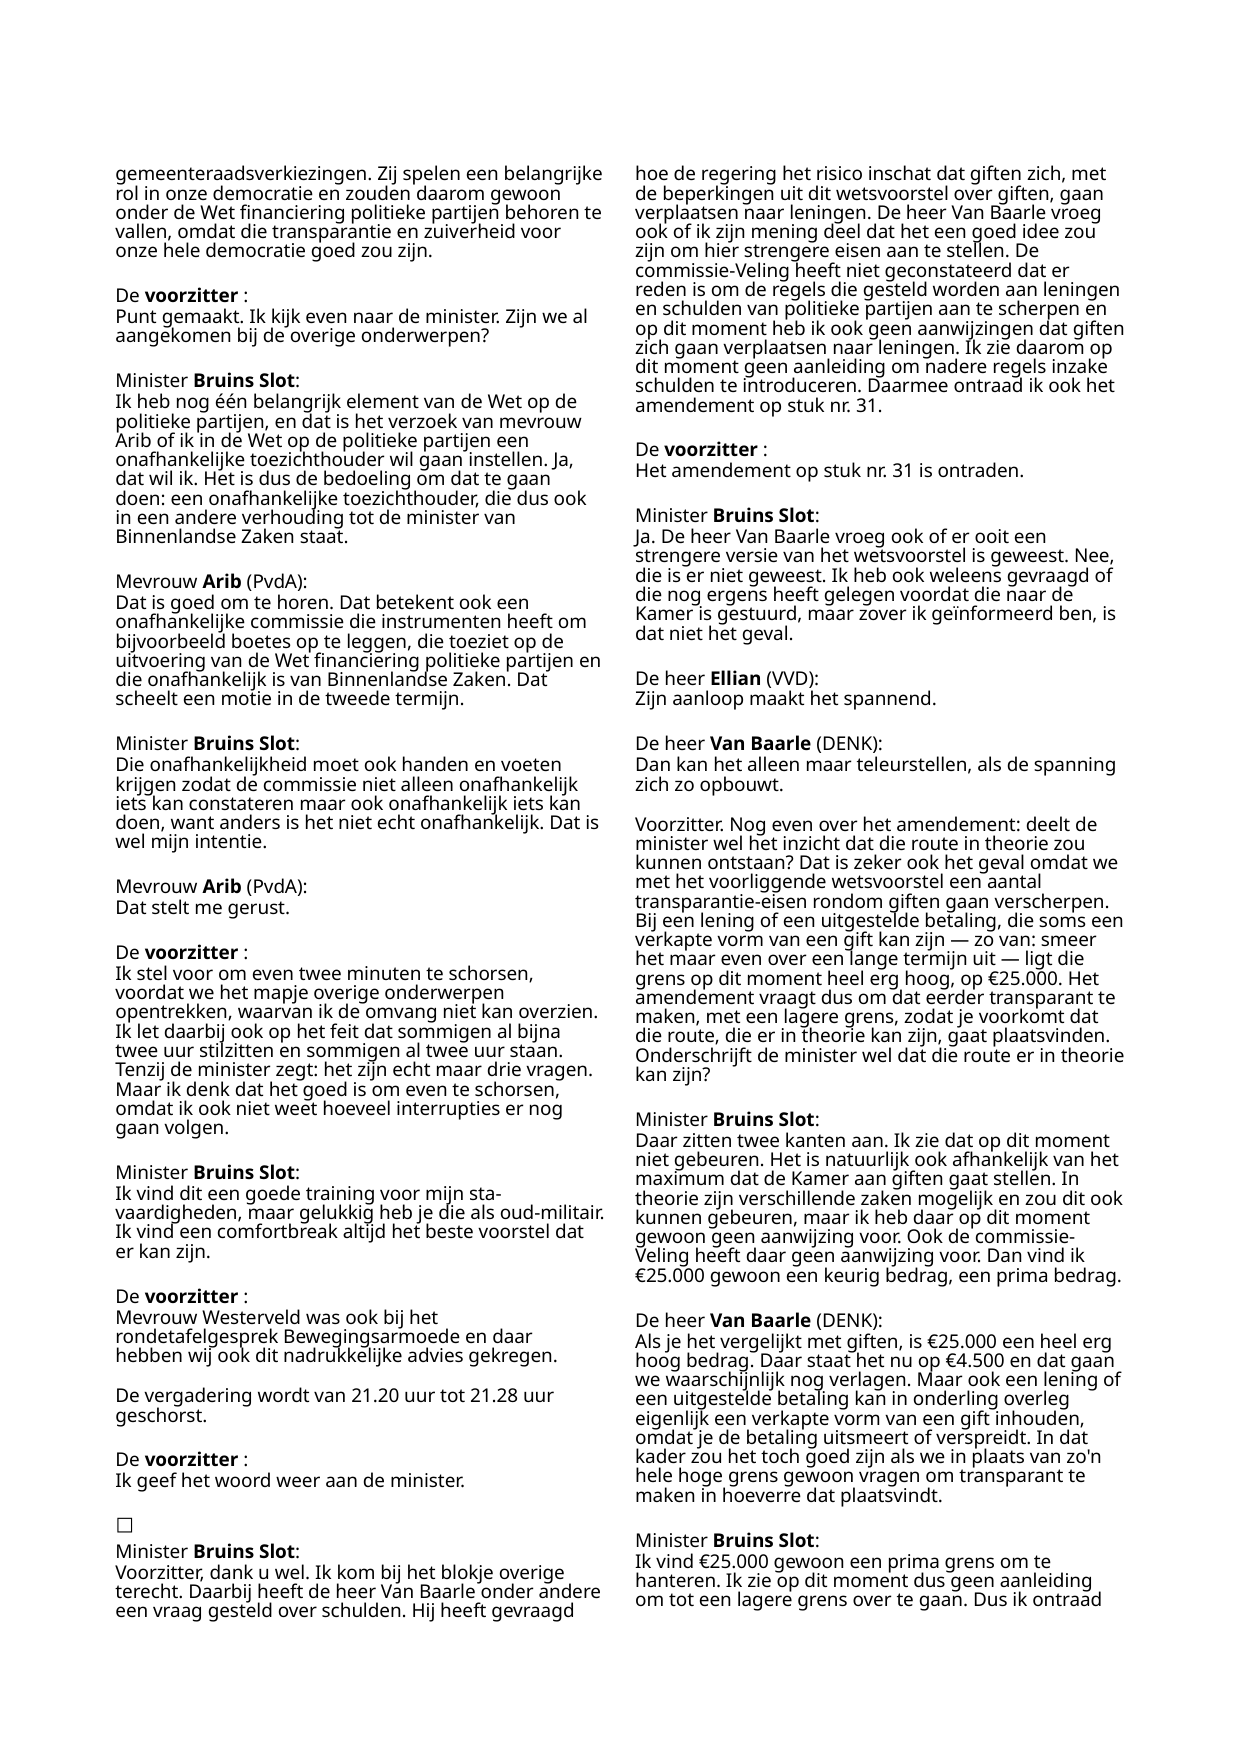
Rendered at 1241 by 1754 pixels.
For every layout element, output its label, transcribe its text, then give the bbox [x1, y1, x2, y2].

text Minister Bruins Slot: [635, 1527, 1125, 1553]
text De heer Ellian (VVD): [635, 665, 1125, 690]
text Ik stel voor om even twee minuten te schorsen, voordat we het mapje overige onderwerpen opentrekken, waarvan ik de omvang niet kan overzien. Ik let daarbij ook op het feit dat sommigen al bijna twee uur stilzitten en sommigen al twee uur staan. Tenzij de minister zegt: het zijn echt maar drie vragen. Maar ik denk dat het goed is om even te schorsen, omdat ik ook niet weet hoeveel interrupties er nog gaan volgen. [115, 965, 605, 1138]
text De voorzitter : [635, 437, 1125, 462]
text Mevrouw Westerveld was ook bij het rondetafelgesprek Bewegingsarmoede en daar hebben wij ook dit nadrukkelijke advies gekregen. [115, 1309, 605, 1366]
text Dat is goed om te horen. Dat betekent ook een onafhankelijke commissie die instrumenten heeft om bijvoorbeeld boetes op te leggen, die toeziet op de uitvoering van de Wet financiering politieke partijen en die onafhankelijk is van Binnenlandse Zaken. Dat scheelt een motie in de tweede termijn. [115, 594, 605, 710]
text Voorzitter. Nog even over het amendement: deelt de minister wel het inzicht dat die route in theorie zou kunnen ontstaan? Dat is zeker ook het geval omdat we met het voorliggende wetsvoorstel een aantal transparantie-eisen rondom giften gaan verscherpen. Bij een lening of een uitgestelde betaling, die soms een verkapte vorm van een gift kan zijn — zo van: smeer het maar even over een lange termijn uit — ligt die grens op dit moment heel erg hoog, op €25.000. Het amendement vraagt dus om dat eerder transparant te maken, met een lagere grens, zodat je voorkomt dat die route, die er in theorie kan zijn, gaat plaatsvinden. Onderschrijft de minister wel dat die route er in theorie kan zijn? [635, 816, 1125, 1085]
text De heer Van Baarle (DENK): [635, 731, 1125, 756]
text De vergadering wordt van 21.20 uur tot 21.28 uur geschorst. [115, 1387, 605, 1426]
text De voorzitter : [115, 1447, 605, 1472]
text Dat stelt me gerust. [115, 899, 605, 918]
text Mevrouw Arib (PvdA): [115, 873, 605, 899]
text De voorzitter : [115, 939, 605, 965]
text Ik vind dit een goede training voor mijn sta-vaardigheden, maar gelukkig heb je die als oud-militair. Ik vind een comfortbreak altijd het beste voorstel dat er kan zijn. [115, 1185, 605, 1262]
text Minister Bruins Slot: [115, 1159, 605, 1185]
text De voorzitter : [115, 1283, 605, 1309]
text Als je het vergelijkt met giften, is €25.000 een heel erg hoog bedrag. Daar staat het nu op €4.500 en dat gaan we waarschijnlijk nog verlagen. Maar ook een lening of een uitgestelde betaling kan in onderling overleg eigenlijk een verkapte vorm van een gift inhouden, omdat je de betaling uitsmeert of verspreidt. In dat kader zou het toch goed zijn als we in plaats van zo'n hele hoge grens gewoon vragen om transparant te maken in hoeverre dat plaatsvindt. [635, 1333, 1125, 1506]
text hoe de regering het risico inschat dat giften zich, met de beperkingen uit dit wetsvoorstel over giften, gaan verplaatsen naar leningen. De heer Van Baarle vroeg ook of ik zijn mening deel dat het een goed idee zou zijn om hier strengere eisen aan te stellen. De commissie-Veling heeft niet geconstateerd dat er reden is om de regels die gesteld worden aan leningen en schulden van politieke partijen aan te scherpen en op dit moment heb ik ook geen aanwijzingen dat giften zich gaan verplaatsen naar leningen. Ik zie daarom op dit moment geen aanleiding om nadere regels inzake schulden te introduceren. Daarmee ontraad ik ook het amendement op stuk nr. 31. [635, 165, 1125, 416]
text Minister Bruins Slot: [115, 368, 605, 393]
text Ik geef het woord weer aan de minister. [115, 1472, 605, 1492]
text Minister Bruins Slot: [635, 502, 1125, 528]
text De voorzitter : [115, 282, 605, 308]
text Daar zitten twee kanten aan. Ik zie dat op dit moment niet gebeuren. Het is natuurlijk ook afhankelijk van het maximum dat de Kamer aan giften gaat stellen. In theorie zijn verschillende zaken mogelijk en zou dit ook kunnen gebeuren, maar ik heb daar op dit moment gewoon geen aanwijzing voor. Ook de commissie-Veling heeft daar geen aanwijzing voor. Dan vind ik €25.000 gewoon een keurig bedrag, een prima bedrag. [635, 1132, 1125, 1286]
text Ik vind €25.000 gewoon een prima grens om te hanteren. Ik zie op dit moment dus geen aanleiding om tot een lagere grens over te gaan. Dus ik ontraad [635, 1553, 1125, 1610]
text Dan kan het alleen maar teleurstellen, als de spanning zich zo opbouwt. [635, 756, 1125, 795]
text Punt gemaakt. Ik kijk even naar de minister. Zijn we al aangekomen bij de overige onderwerpen? [115, 308, 605, 347]
text Minister Bruins Slot: [115, 731, 605, 756]
text Mevrouw Arib (PvdA): [115, 568, 605, 594]
text Zijn aanloop maakt het spannend. [635, 690, 1125, 710]
text Ja. De heer Van Baarle vroeg ook of er ooit een strengere versie van het wetsvoorstel is geweest. Nee, die is er niet geweest. Ik heb ook weleens gevraagd of die nog ergens heeft gelegen voordat die naar de Kamer is gestuurd, maar zover ik geïnformeerd ben, is dat niet het geval. [635, 528, 1125, 644]
text gemeenteraadsverkiezingen. Zij spelen een belangrijke rol in onze democratie en zouden daarom gewoon onder de Wet financiering politieke partijen behoren te vallen, omdat die transparantie en zuiverheid voor onze hele democratie goed zou zijn. [115, 165, 605, 262]
text ⬜ [115, 1512, 605, 1538]
text Ik heb nog één belangrijk element van de Wet op de politieke partijen, en dat is het verzoek van mevrouw Arib of ik in de Wet op de politieke partijen een onafhankelijke toezichthouder wil gaan instellen. Ja, dat wil ik. Het is dus de bedoeling om dat te gaan doen: een onafhankelijke toezichthouder, die dus ook in een andere verhouding tot de minister van Binnenlandse Zaken staat. [115, 393, 605, 547]
text Voorzitter, dank u wel. Ik kom bij het blokje overige terecht. Daarbij heeft de heer Van Baarle onder andere een vraag gesteld over schulden. Hij heeft gevraagd [115, 1564, 605, 1622]
text De heer Van Baarle (DENK): [635, 1307, 1125, 1333]
text Minister Bruins Slot: [115, 1538, 605, 1564]
text Die onafhankelijkheid moet ook handen en voeten krijgen zodat de commissie niet alleen onafhankelijk iets kan constateren maar ook onafhankelijk iets kan doen, want anders is het niet echt onafhankelijk. Dat is wel mijn intentie. [115, 756, 605, 853]
text Het amendement op stuk nr. 31 is ontraden. [635, 462, 1125, 482]
text Minister Bruins Slot: [635, 1106, 1125, 1132]
